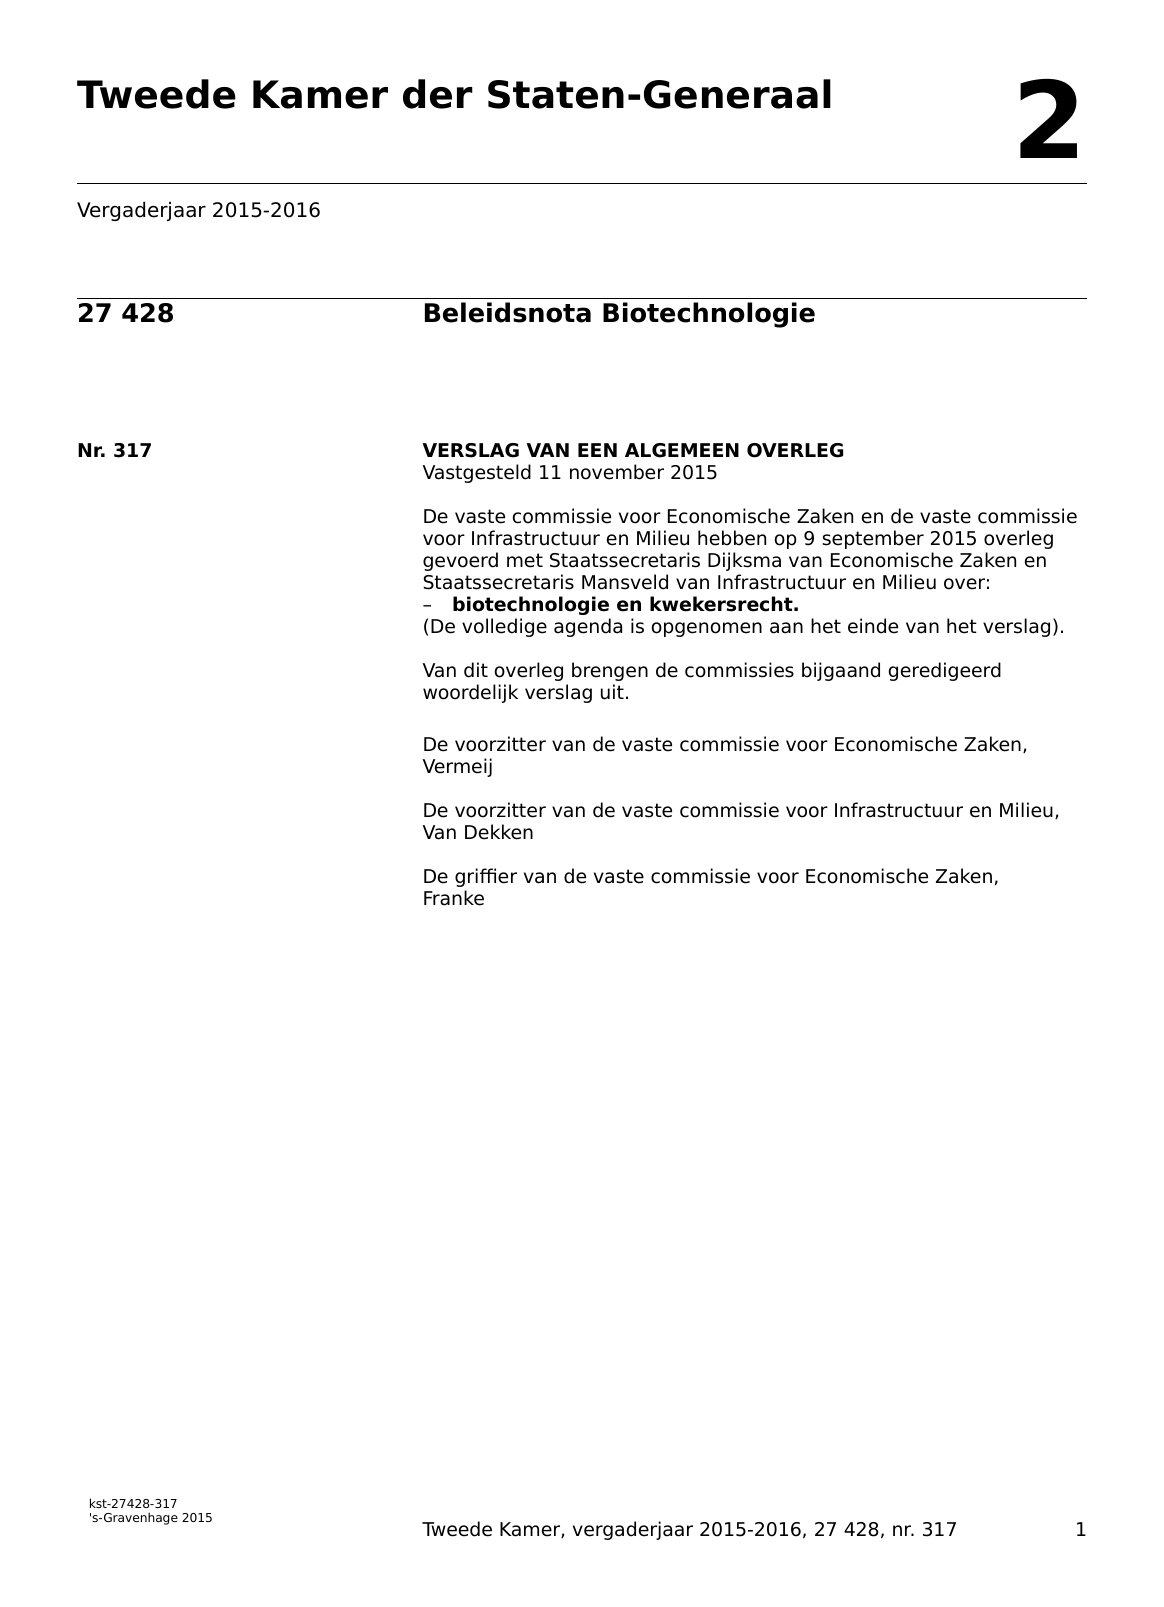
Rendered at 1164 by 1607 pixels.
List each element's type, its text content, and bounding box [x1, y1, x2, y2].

table_header Tweede Kamer der Staten-Generaal [77, 59, 886, 183]
text De vaste commissie voor Economische Zaken en de vaste commissie voor Infrastructuur en Milieu hebben op 9 september 2015 overleg gevoerd met Staatssecretaris Dijksma van Economische Zaken en Staatssecretaris Mansveld van Infrastructuur en Milieu over: [422, 506, 1087, 594]
subtitle Nr. 317 VERSLAG VAN EEN ALGEMEEN OVERLEG [77, 440, 1087, 462]
table_cell Vergaderjaar 2015-2016 [77, 184, 1087, 298]
text (De volledige agenda is opgenomen aan het einde van het verslag). [422, 616, 1087, 638]
text De voorzitter van de vaste commissie voor Infrastructuur en Milieu, Van Dekken [422, 800, 1087, 844]
text De griffier van de vaste commissie voor Economische Zaken, Franke [422, 866, 1087, 910]
text De voorzitter van de vaste commissie voor Economische Zaken, Vermeij [422, 734, 1087, 778]
subtitle 27 428 Beleidsnota Biotechnologie [77, 299, 1087, 329]
text kst-27428-317 [88, 1497, 323, 1511]
text Van dit overleg brengen de commissies bijgaand geredigeerd woordelijk verslag uit. [422, 660, 1087, 704]
text Vastgesteld 11 november 2015 [422, 462, 1087, 484]
text 's-Gravenhage 2015 [88, 1511, 323, 1525]
table_header 2 [886, 59, 1087, 183]
text – biotechnologie en kwekersrecht. [422, 594, 1087, 616]
